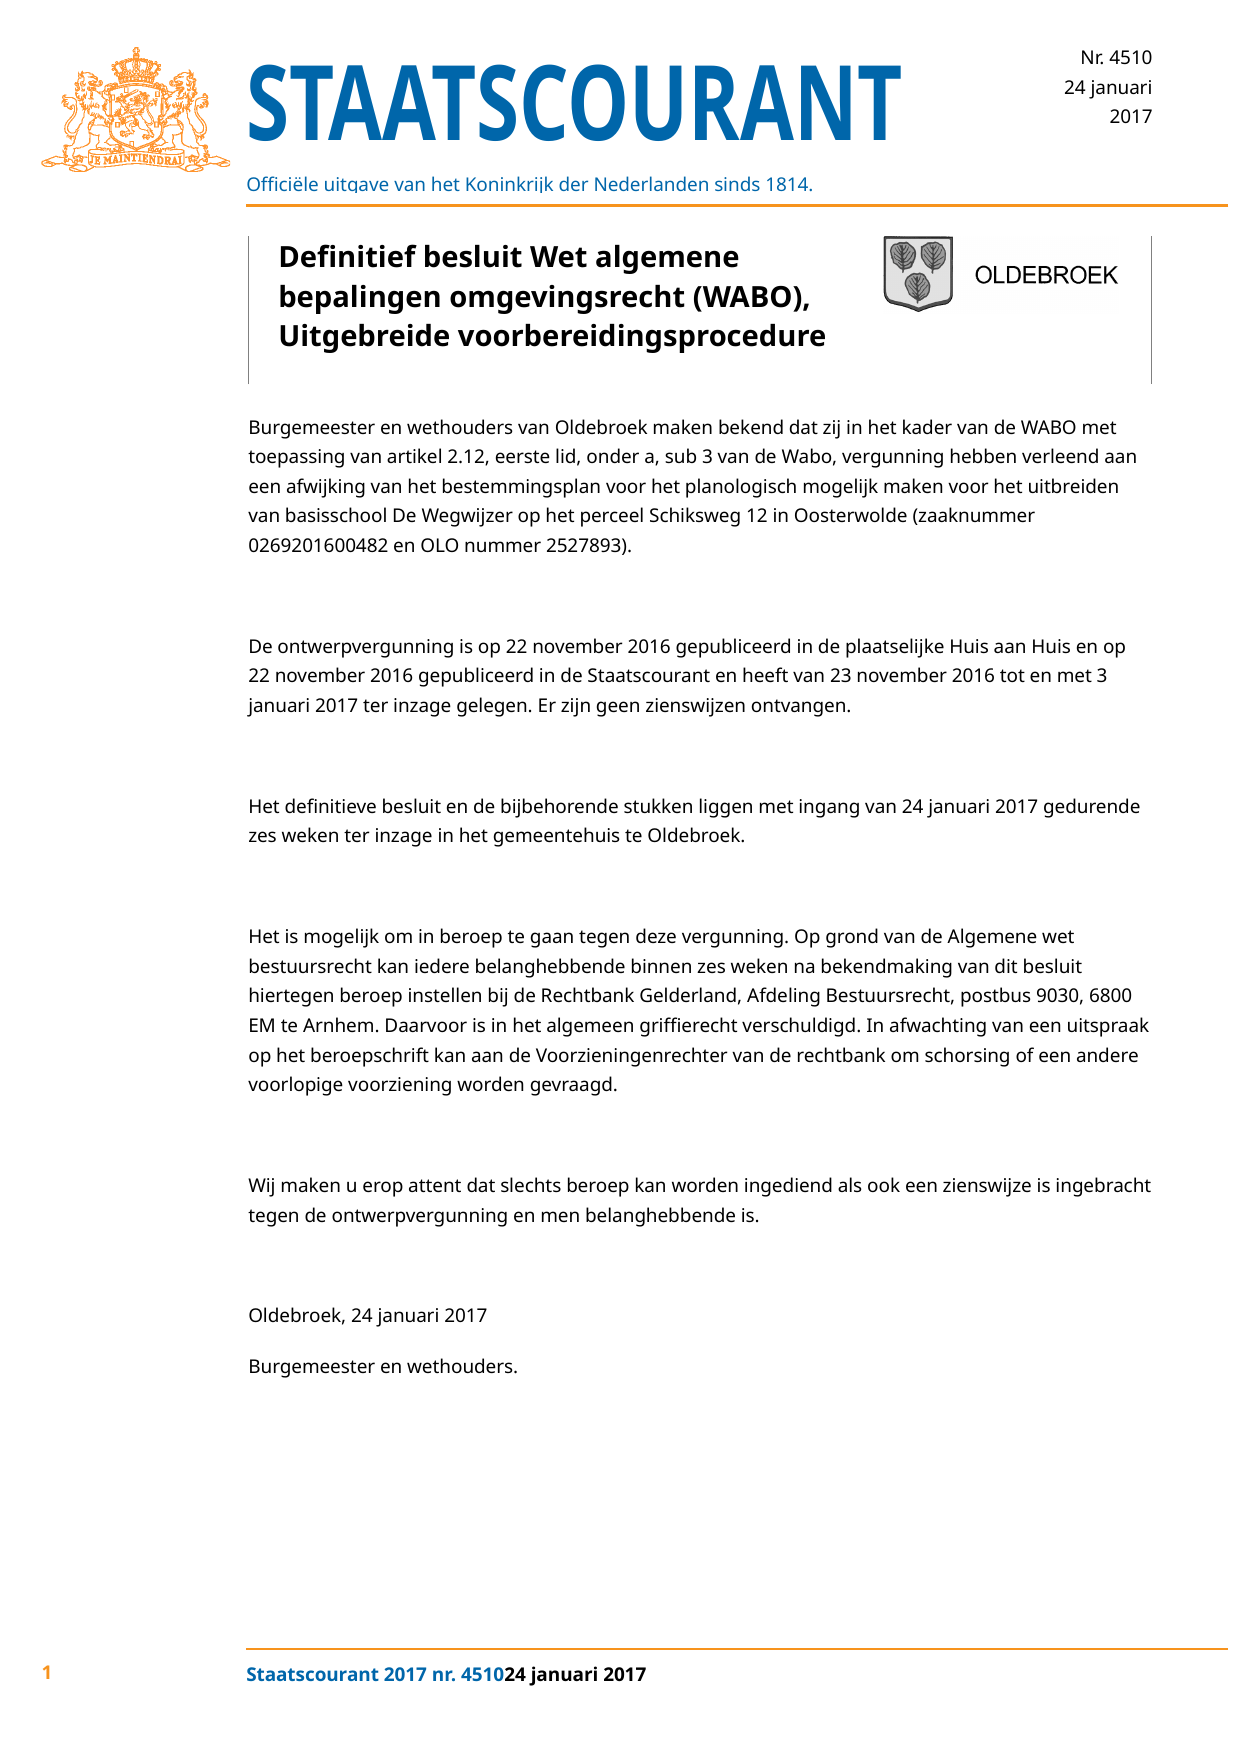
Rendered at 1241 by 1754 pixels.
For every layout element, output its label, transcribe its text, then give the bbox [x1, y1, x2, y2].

picture [882, 236, 1119, 314]
table_header [850, 236, 1151, 384]
text Wij maken u erop attent dat slechts beroep kan worden ingediend als ook een zienswijze is ingebracht tegen de ontwerpvergunning en men belanghebbende is. [248, 1172, 1152, 1228]
text Burgemeester en wethouders van Oldebroek maken bekend dat zij in het kader van de WABO met toepassing van artikel 2.12, eerste lid, onder a, sub 3 van de Wabo, vergunning hebben verleend aan een afwijking van het bestemmingsplan voor het planologisch mogelijk maken voor het uitbreiden van basisschool De Wegwijzer op het perceel Schiksweg 12 in Oosterwolde (zaaknummer 0269201600482 en OLO nummer 2527893). [248, 414, 1152, 558]
text Burgemeester en wethouders. [248, 1353, 1152, 1379]
text Het is mogelijk om in beroep te gaan tegen deze vergunning. Op grond van de Algemene wet bestuursrecht kan iedere belanghebbende binnen zes weken na bekendmaking van dit besluit hiertegen beroep instellen bij de Rechtbank Gelderland, Afdeling Bestuursrecht, postbus 9030, 6800 EM te Arnhem. Daarvoor is in het algemeen griffierecht verschuldigd. In afwachting van een uitspraak op het beroepschrift kan aan de Voorzieningenrechter van de rechtbank om schorsing of een andere voorlopige voorziening worden gevraagd. [248, 923, 1152, 1097]
text Oldebroek, 24 januari 2017 [248, 1303, 1152, 1328]
picture [41, 47, 231, 172]
text De ontwerpvergunning is op 22 november 2016 gepubliceerd in de plaatselijke Huis aan Huis en op 22 november 2016 gepubliceerd in de Staatscourant en heeft van 23 november 2016 tot en met 3 januari 2017 ter inzage gelegen. Er zijn geen zienswijzen ontvangen. [248, 633, 1152, 718]
table_header Definitief besluit Wet algemene bepalingen omgevingsrecht (WABO), Uitgebreide voorbereidingsprocedure [249, 236, 850, 384]
text Het definitieve besluit en de bijbehorende stukken liggen met ingang van 24 januari 2017 gedurende zes weken ter inzage in het gemeentehuis te Oldebroek. [248, 793, 1152, 848]
